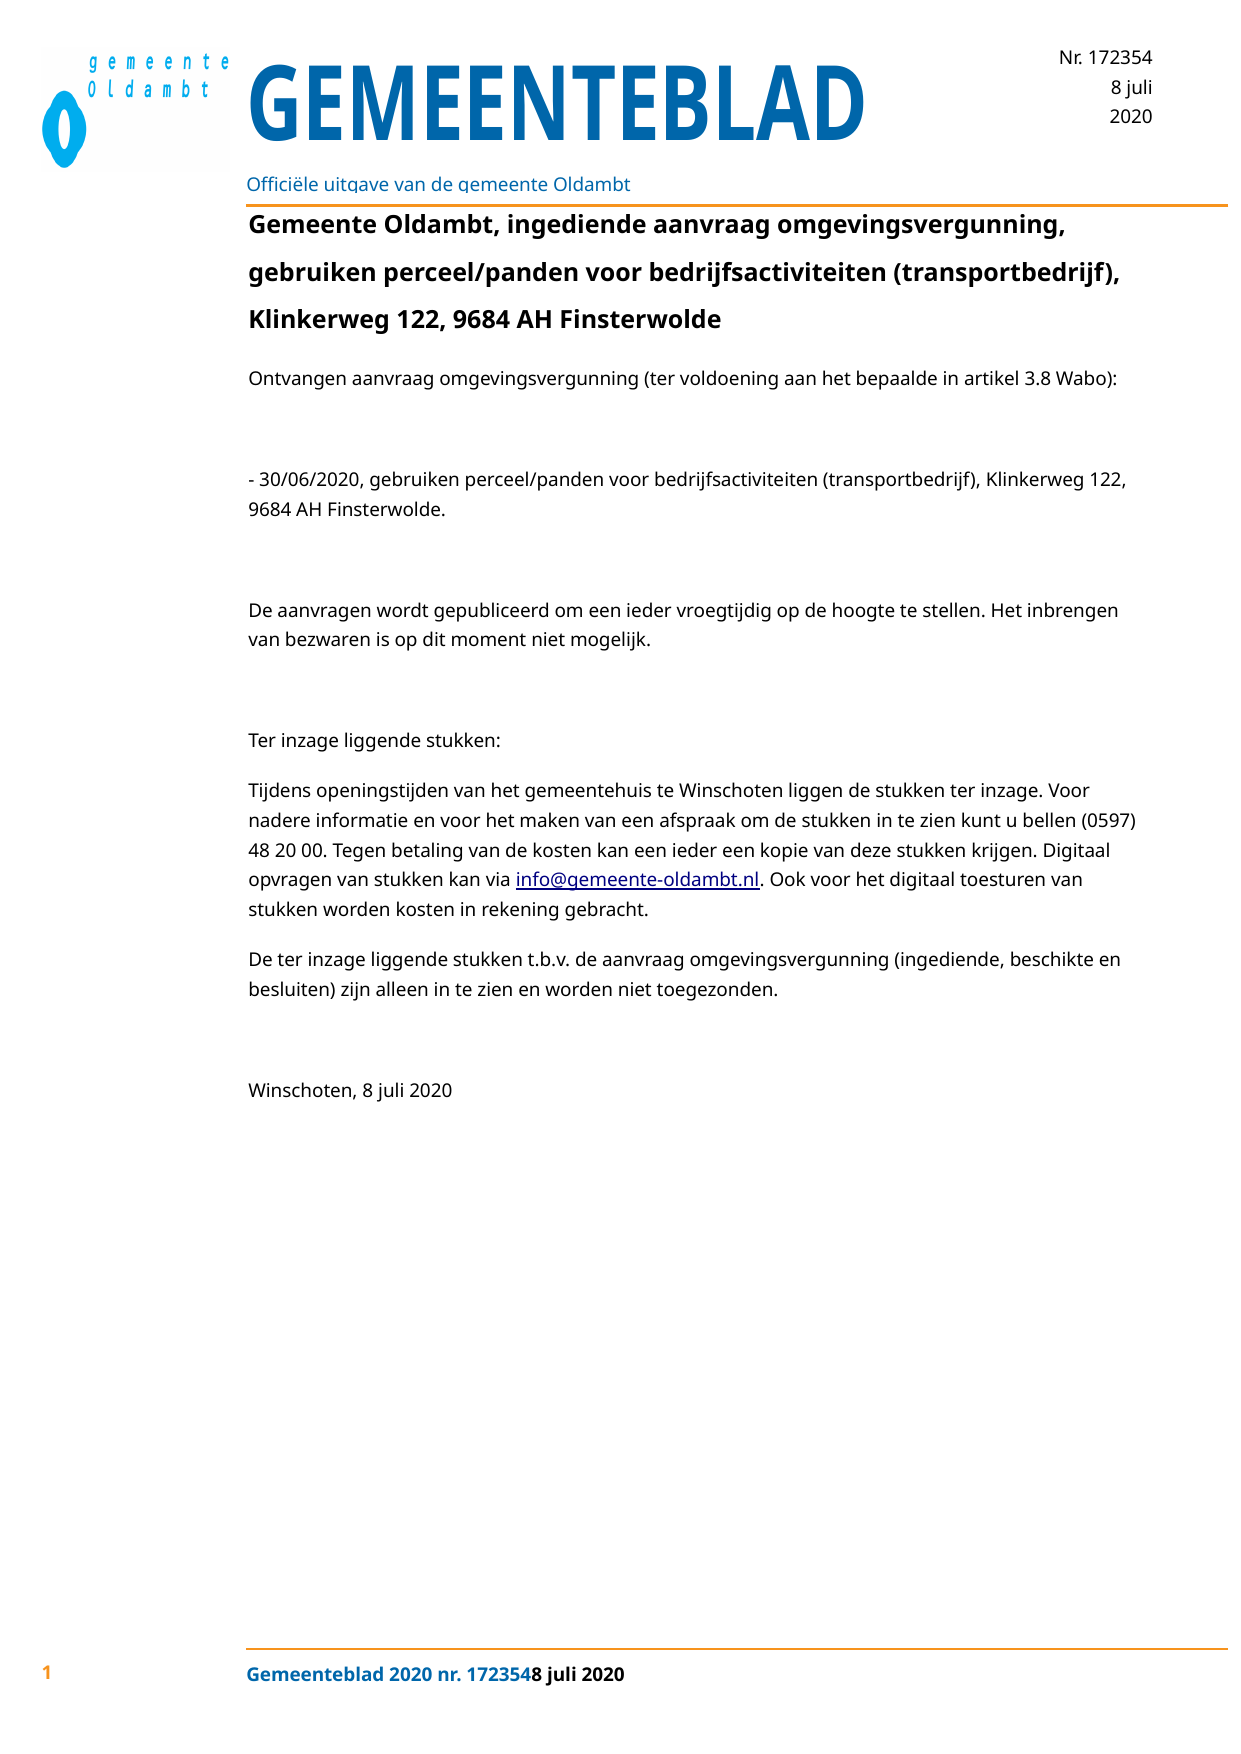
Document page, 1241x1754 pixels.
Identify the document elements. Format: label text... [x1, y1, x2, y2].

picture [41, 47, 231, 172]
text De ter inzage liggende stukken t.b.v. de aanvraag omgevingsvergunning (ingediende, beschikte en besluiten) zijn alleen in te zien en worden niet toegezonden. [248, 946, 1152, 1002]
text De aanvragen wordt gepubliceerd om een ieder vroegtijdig op de hoogte te stellen. Het inbrengen van bezwaren is op dit moment niet mogelijk. [248, 597, 1152, 652]
text Ontvangen aanvraag omgevingsvergunning (ter voldoening aan het bepaalde in artikel 3.8 Wabo): [248, 366, 1152, 391]
text Gemeente Oldambt, ingediende aanvraag omgevingsvergunning, gebruiken perceel/panden voor bedrijfsactiviteiten (transportbedrijf), Klinkerweg 122, 9684 AH Finsterwolde [248, 207, 1152, 336]
text Ter inzage liggende stukken: [248, 727, 1152, 753]
text Winschoten, 8 juli 2020 [248, 1077, 1152, 1102]
text - 30/06/2020, gebruiken perceel/panden voor bedrijfsactiviteiten (transportbedrijf), Klinkerweg 122, 9684 AH Finsterwolde. [248, 466, 1152, 522]
text Tijdens openingstijden van het gemeentehuis te Winschoten liggen de stukken ter inzage. Voor nadere informatie en voor het maken van een afspraak om de stukken in te zien kunt u bellen (0597) 48 20 00. Tegen betaling van de kosten kan een ieder een kopie van deze stukken krijgen. Digitaal opvragen van stukken kan via info@gemeente-oldambt.nl. Ook voor het digitaal toesturen van stukken worden kosten in rekening gebracht. [248, 778, 1152, 922]
